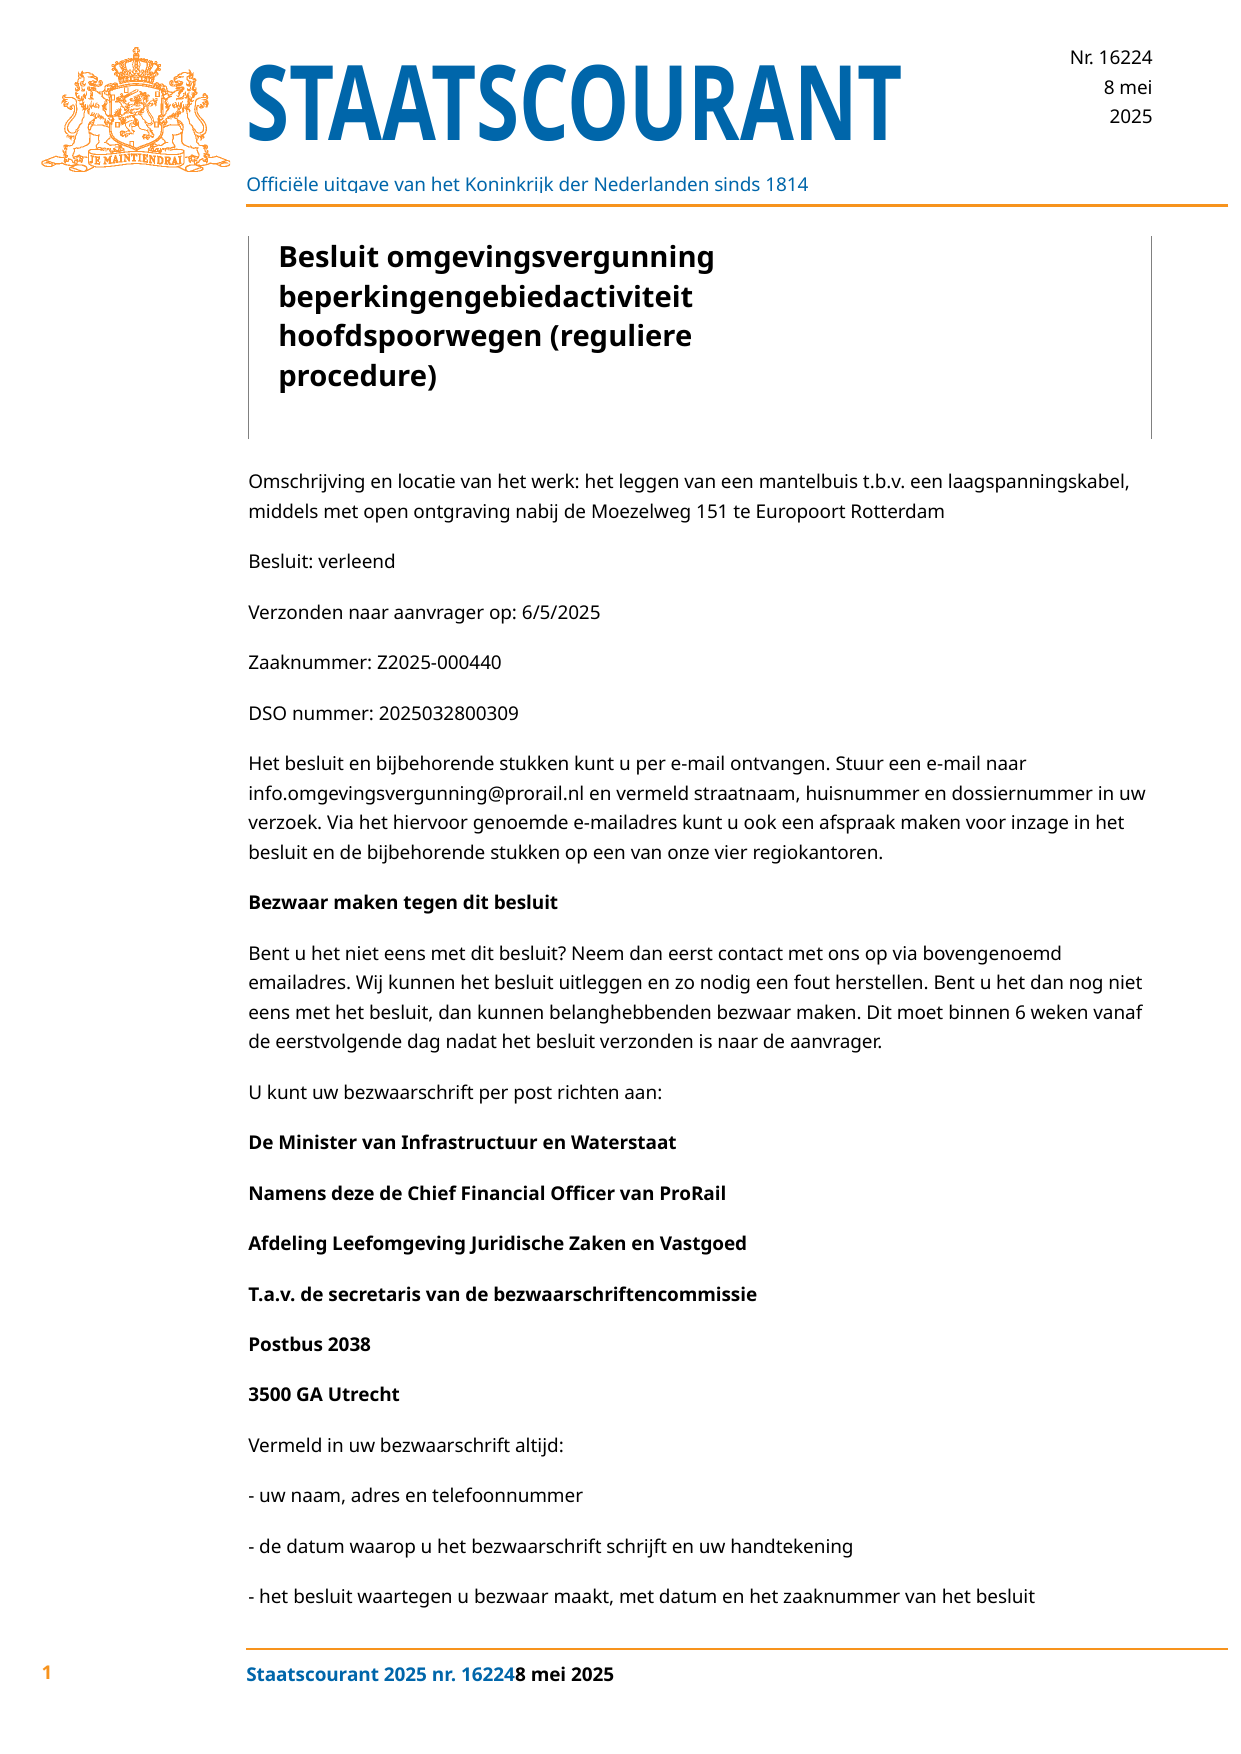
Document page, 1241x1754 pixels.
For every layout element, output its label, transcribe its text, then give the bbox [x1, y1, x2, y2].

text Namens deze de Chief Financial Officer van ProRail [248, 1180, 1152, 1206]
text Besluit: verleend [248, 549, 1152, 574]
text T.a.v. de secretaris van de bezwaarschriftencommissie [248, 1281, 1152, 1306]
text DSO nummer: 2025032800309 [248, 700, 1152, 726]
text - het besluit waartegen u bezwaar maakt, met datum en het zaaknummer van het besluit [248, 1583, 1152, 1609]
text Postbus 2038 [248, 1331, 1152, 1357]
picture [41, 47, 231, 172]
table_header [850, 236, 912, 413]
text Zaaknummer: Z2025-000440 [248, 649, 1152, 675]
text Vermeld in uw bezwaarschrift altijd: [248, 1432, 1152, 1458]
text U kunt uw bezwaarschrift per post richten aan: [248, 1079, 1152, 1105]
text Het besluit en bijbehorende stukken kunt u per e-mail ontvangen. Stuur een e-mail naar info.omgevingsvergunning@prorail.nl en vermeld straatnaam, huisnummer en dossiernummer in uw verzoek. Via het hiervoor genoemde e-mailadres kunt u ook een afspraak maken voor inzage in het besluit en de bijbehorende stukken op een van onze vier regiokantoren. [248, 750, 1152, 865]
table_header [850, 414, 1151, 439]
text De Minister van Infrastructuur en Waterstaat [248, 1129, 1152, 1155]
text Bent u het niet eens met dit besluit? Neem dan eerst contact met ons op via bovengenoemd emailadres. Wij kunnen het besluit uitleggen en zo nodig een fout herstellen. Bent u het dan nog niet eens met het besluit, dan kunnen belanghebbenden bezwaar maken. Dit moet binnen 6 weken vanaf de eerstvolgende dag nadat het besluit verzonden is naar de aanvrager. [248, 940, 1152, 1054]
picture [912, 236, 1090, 414]
table_header Besluit omgevingsvergunning beperkingengebiedactiviteit hoofdspoorwegen (reguliere procedure) [249, 236, 850, 439]
text 3500 GA Utrecht [248, 1382, 1152, 1407]
text Omschrijving en locatie van het werk: het leggen van een mantelbuis t.b.v. een laagspanningskabel, middels met open ontgraving nabij de Moezelweg 151 te Europoort Rotterdam [248, 469, 1152, 524]
text - uw naam, adres en telefoonnummer [248, 1482, 1152, 1508]
text Verzonden naar aanvrager op: 6/5/2025 [248, 599, 1152, 625]
text Afdeling Leefomgeving Juridische Zaken en Vastgoed [248, 1230, 1152, 1256]
table_header [1090, 236, 1151, 413]
text - de datum waarop u het bezwaarschrift schrijft en uw handtekening [248, 1533, 1152, 1558]
text Bezwaar maken tegen dit besluit [248, 889, 1152, 915]
